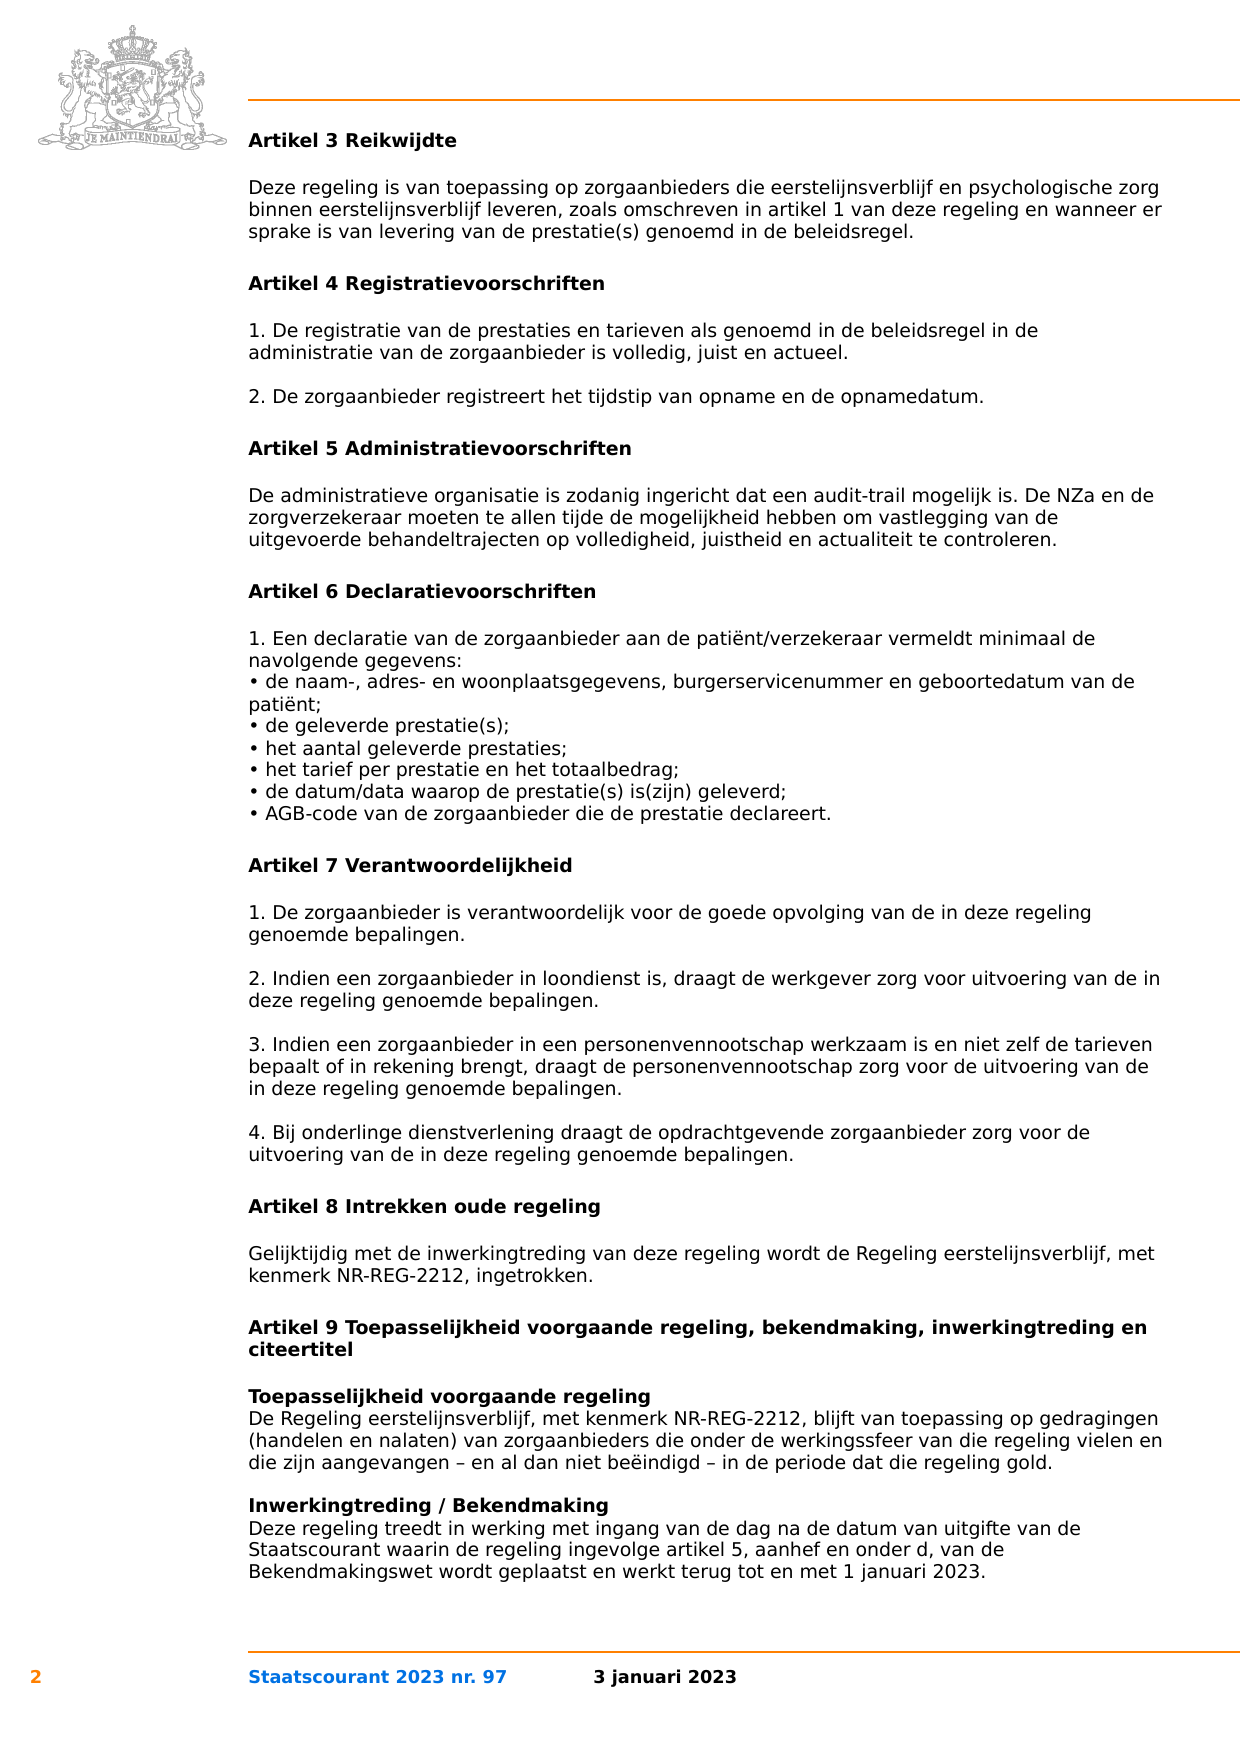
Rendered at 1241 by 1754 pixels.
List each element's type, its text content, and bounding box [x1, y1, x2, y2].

text 4. Bij onderlinge dienstverlening draagt de opdrachtgevende zorgaanbieder zorg voor de uitvoering van de in deze regeling genoemde bepalingen. [248, 1122, 1163, 1166]
subtitle Artikel 9 Toepasselijkheid voorgaande regeling, bekendmaking, inwerkingtreding en citeertitel [248, 1317, 1163, 1361]
subtitle Artikel 6 Declaratievoorschriften [248, 581, 1163, 602]
subtitle Artikel 4 Registratievoorschriften [248, 273, 1163, 295]
text 1. De zorgaanbieder is verantwoordelijk voor de goede opvolging van de in deze regeling genoemde bepalingen. [248, 902, 1163, 946]
subtitle Artikel 8 Intrekken oude regeling [248, 1196, 1163, 1218]
subtitle Artikel 5 Administratievoorschriften [248, 438, 1163, 459]
text 3. Indien een zorgaanbieder in een personenvennootschap werkzaam is en niet zelf de tarieven bepaalt of in rekening brengt, draagt de personenvennootschap zorg voor de uitvoering van de in deze regeling genoemde bepalingen. [248, 1034, 1163, 1100]
text • AGB-code van de zorgaanbieder die de prestatie declareert. [248, 803, 1163, 825]
text • het aantal geleverde prestaties; [248, 737, 1163, 759]
subtitle Artikel 3 Reikwijdte [248, 130, 1163, 152]
text Gelijktijdig met de inwerkingtreding van deze regeling wordt de Regeling eerstelijnsverblijf, met kenmerk NR-REG-2212, ingetrokken. [248, 1243, 1163, 1287]
subtitle Inwerkingtreding / Bekendmaking [248, 1495, 1163, 1517]
text De Regeling eerstelijnsverblijf, met kenmerk NR-REG-2212, blijft van toepassing op gedragingen (handelen en nalaten) van zorgaanbieders die onder de werkingssfeer van die regeling vielen en die zijn aangevangen – en al dan niet beëindigd – in de periode dat die regeling gold. [248, 1408, 1163, 1473]
text • de geleverde prestatie(s); [248, 715, 1163, 737]
text De administratieve organisatie is zodanig ingericht dat een audit-trail mogelijk is. De NZa en de zorgverzekeraar moeten te allen tijde de mogelijkheid hebben om vastlegging van de uitgevoerde behandeltrajecten op volledigheid, juistheid en actualiteit te controleren. [248, 484, 1163, 551]
subtitle Toepasselijkheid voorgaande regeling [248, 1386, 1163, 1408]
text • de datum/data waarop de prestatie(s) is(zijn) geleverd; [248, 781, 1163, 803]
text Deze regeling is van toepassing op zorgaanbieders die eerstelijnsverblijf en psychologische zorg binnen eerstelijnsverblijf leveren, zoals omschreven in artikel 1 van deze regeling en wanneer er sprake is van levering van de prestatie(s) genoemd in de beleidsregel. [248, 177, 1163, 243]
text 1. De registratie van de prestaties en tarieven als genoemd in de beleidsregel in de administratie van de zorgaanbieder is volledig, juist en actueel. [248, 320, 1163, 364]
text • het tarief per prestatie en het totaalbedrag; [248, 759, 1163, 781]
picture [38, 25, 227, 150]
text 1. Een declaratie van de zorgaanbieder aan de patiënt/verzekeraar vermeldt minimaal de navolgende gegevens: [248, 627, 1163, 671]
text 2. De zorgaanbieder registreert het tijdstip van opname en de opnamedatum. [248, 386, 1163, 408]
text • de naam-, adres- en woonplaatsgegevens, burgerservicenummer en geboortedatum van de patiënt; [248, 671, 1163, 715]
text Deze regeling treedt in werking met ingang van de dag na de datum van uitgifte van de Staatscourant waarin de regeling ingevolge artikel 5, aanhef en onder d, van de Bekendmakingswet wordt geplaatst en werkt terug tot en met 1 januari 2023. [248, 1517, 1163, 1583]
subtitle Artikel 7 Verantwoordelijkheid [248, 855, 1163, 877]
text 2. Indien een zorgaanbieder in loondienst is, draagt de werkgever zorg voor uitvoering van de in deze regeling genoemde bepalingen. [248, 968, 1163, 1012]
